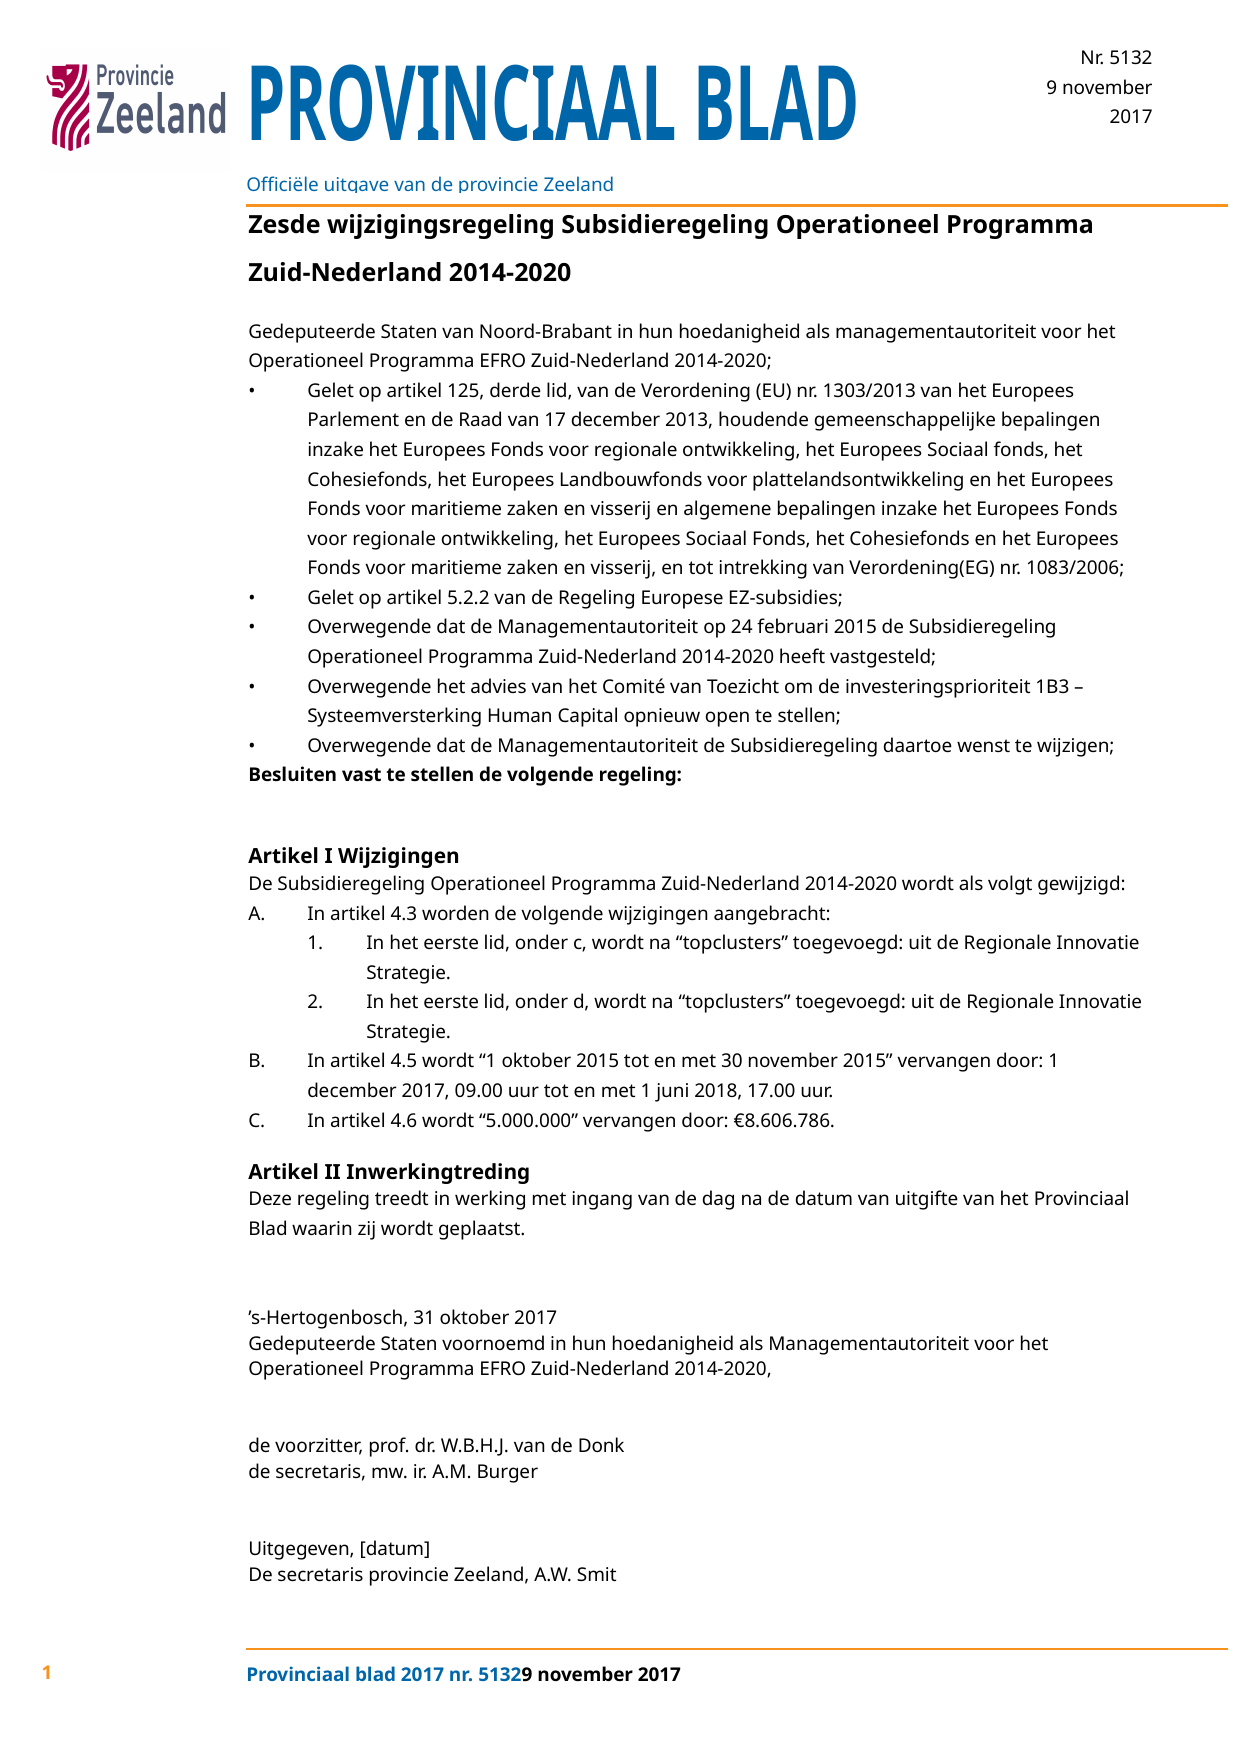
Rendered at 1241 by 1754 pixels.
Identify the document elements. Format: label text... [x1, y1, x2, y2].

list Overwegende het advies van het Comité van Toezicht om de investeringsprioriteit 1B3 – Systeemversterking Human Capital opnieuw open te stellen; [248, 673, 1152, 728]
list In artikel 4.6 wordt “5.000.000” vervangen door: €8.606.786. [248, 1107, 1152, 1132]
text de secretaris, mw. ir. A.M. Burger [248, 1458, 1152, 1484]
text de voorzitter, prof. dr. W.B.H.J. van de Donk [248, 1433, 1152, 1458]
text De secretaris provincie Zeeland, A.W. Smit [248, 1561, 1152, 1587]
list Overwegende dat de Managementautoriteit op 24 februari 2015 de Subsidieregeling Operationeel Programma Zuid-Nederland 2014-2020 heeft vastgesteld; [248, 614, 1152, 669]
text Gedeputeerde Staten van Noord-Brabant in hun hoedanigheid als managementautoriteit voor het Operationeel Programma EFRO Zuid-Nederland 2014-2020; [248, 318, 1152, 373]
text ’s-Hertogenbosch, 31 oktober 2017 [248, 1304, 1152, 1330]
text Artikel I Wijzigingen [248, 842, 1152, 870]
text Deze regeling treedt in werking met ingang van de dag na de datum van uitgifte van het Provinciaal Blad waarin zij wordt geplaatst. [248, 1186, 1152, 1241]
text Uitgegeven, [datum] [248, 1536, 1152, 1561]
list Gelet op artikel 125, derde lid, van de Verordening (EU) nr. 1303/2013 van het Europees Parlement en de Raad van 17 december 2013, houdende gemeenschappelijke bepalingen inzake het Europees Fonds voor regionale ontwikkeling, het Europees Sociaal fonds, het Cohesiefonds, het Europees Landbouwfonds voor plattelandsontwikkeling en het Europees Fonds voor maritieme zaken en visserij en algemene bepalingen inzake het Europees Fonds voor regionale ontwikkeling, het Europees Sociaal Fonds, het Cohesiefonds en het Europees Fonds voor maritieme zaken en visserij, en tot intrekking van Verordening(EG) nr. 1083/2006; [248, 377, 1152, 580]
list Gelet op artikel 5.2.2 van de Regeling Europese EZ-subsidies; [248, 584, 1152, 610]
text Artikel II Inwerkingtreding [248, 1157, 1152, 1186]
text Zesde wijzigingsregeling Subsidieregeling Operationeel Programma Zuid-Nederland 2014-2020 [248, 207, 1152, 288]
list In het eerste lid, onder d, wordt na “topclusters” toegevoegd: uit de Regionale Innovatie Strategie. [307, 988, 1152, 1044]
text Besluiten vast te stellen de volgende regeling: [248, 762, 1152, 787]
list In artikel 4.5 wordt “1 oktober 2015 tot en met 30 november 2015” vervangen door: 1 december 2017, 09.00 uur tot en met 1 juni 2018, 17.00 uur. [248, 1048, 1152, 1103]
list In artikel 4.3 worden de volgende wijzigingen aangebracht: [248, 900, 1152, 925]
text Gedeputeerde Staten voornoemd in hun hoedanigheid als Managementautoriteit voor het Operationeel Programma EFRO Zuid-Nederland 2014-2020, [248, 1330, 1152, 1381]
text De Subsidieregeling Operationeel Programma Zuid-Nederland 2014-2020 wordt als volgt gewijzigd: [248, 870, 1152, 896]
picture [41, 47, 231, 172]
list Overwegende dat de Managementautoriteit de Subsidieregeling daartoe wenst te wijzigen; [248, 732, 1152, 758]
list In het eerste lid, onder c, wordt na “topclusters” toegevoegd: uit de Regionale Innovatie Strategie. [307, 929, 1152, 984]
